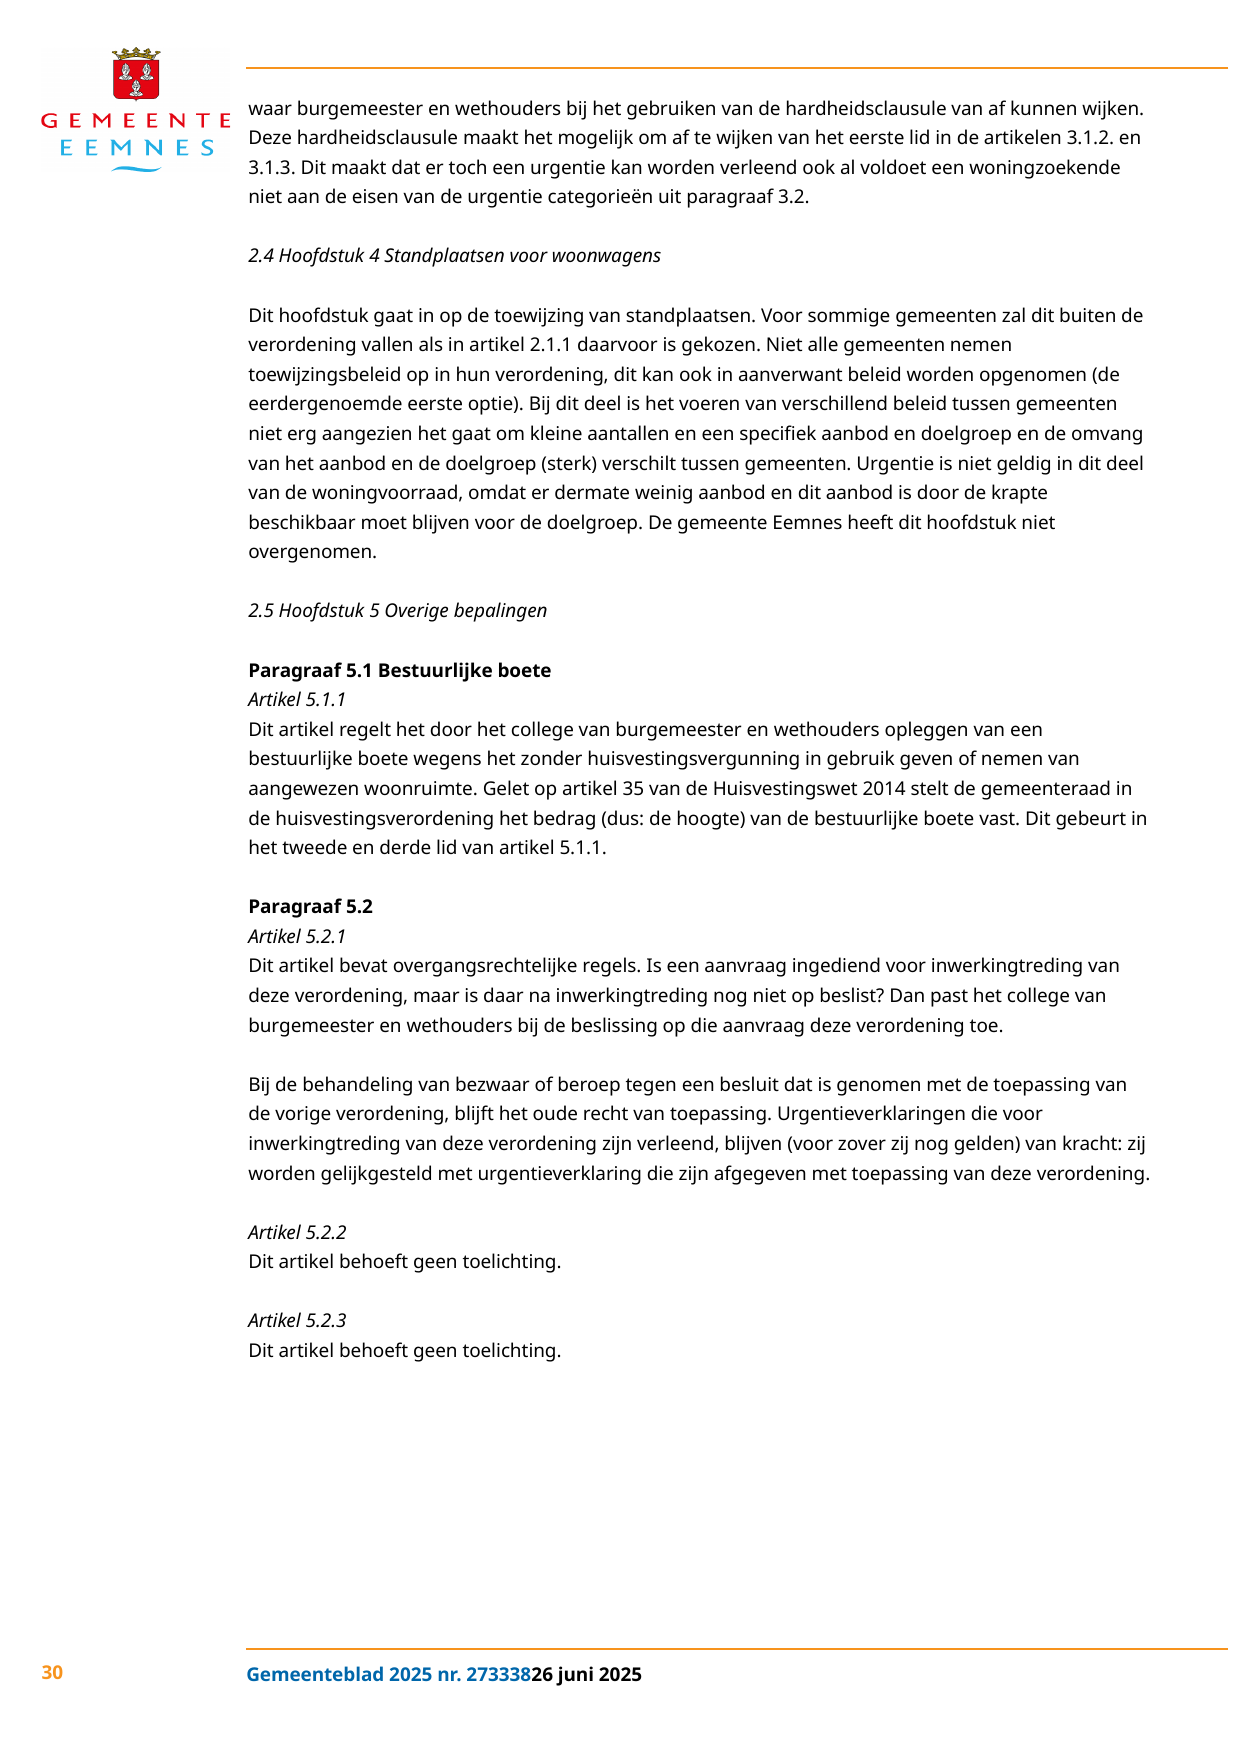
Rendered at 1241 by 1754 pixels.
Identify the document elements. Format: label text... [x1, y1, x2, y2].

text Artikel 5.1.1 [248, 686, 1152, 712]
text Dit artikel behoeft geen toelichting. [248, 1337, 1152, 1363]
text Dit artikel bevat overgangsrechtelijke regels. Is een aanvraag ingediend voor inwerkingtreding van deze verordening, maar is daar na inwerkingtreding nog niet op beslist? Dan past het college van burgemeester en wethouders bij de beslissing op die aanvraag deze verordening toe. [248, 953, 1152, 1038]
text 2.4 Hoofdstuk 4 Standplaatsen voor woonwagens [248, 243, 1152, 268]
text 2.5 Hoofdstuk 5 Overige bepalingen [248, 598, 1152, 623]
text Dit artikel behoeft geen toelichting. [248, 1248, 1152, 1274]
text Artikel 5.2.1 [248, 923, 1152, 949]
text Bij de behandeling van bezwaar of beroep tegen een besluit dat is genomen met de toepassing van de vorige verordening, blijft het oude recht van toepassing. Urgentieverklaringen die voor inwerkingtreding van deze verordening zijn verleend, blijven (voor zover zij nog gelden) van kracht: zij worden gelijkgesteld met urgentieverklaring die zijn afgegeven met toepassing van deze verordening. [248, 1071, 1152, 1186]
picture [41, 47, 231, 172]
text Artikel 5.2.3 [248, 1308, 1152, 1333]
text Dit hoofdstuk gaat in op de toewijzing van standplaatsen. Voor sommige gemeenten zal dit buiten de verordening vallen als in artikel 2.1.1 daarvoor is gekozen. Niet alle gemeenten nemen toewijzingsbeleid op in hun verordening, dit kan ook in aanverwant beleid worden opgenomen (de eerdergenoemde eerste optie). Bij dit deel is het voeren van verschillend beleid tussen gemeenten niet erg aangezien het gaat om kleine aantallen en een specifiek aanbod en doelgroep en de omvang van het aanbod en de doelgroep (sterk) verschilt tussen gemeenten. Urgentie is niet geldig in dit deel van de woningvoorraad, omdat er dermate weinig aanbod en dit aanbod is door de krapte beschikbaar moet blijven voor de doelgroep. De gemeente Eemnes heeft dit hoofdstuk niet overgenomen. [248, 302, 1152, 564]
text Paragraaf 5.1 Bestuurlijke boete [248, 657, 1152, 683]
text waar burgemeester en wethouders bij het gebruiken van de hardheidsclausule van af kunnen wijken. Deze hardheidsclausule maakt het mogelijk om af te wijken van het eerste lid in de artikelen 3.1.2. en 3.1.3. Dit maakt dat er toch een urgentie kan worden verleend ook al voldoet een woningzoekende niet aan de eisen van de urgentie categorieën uit paragraaf 3.2. [248, 95, 1152, 209]
text Paragraaf 5.2 [248, 893, 1152, 919]
text Artikel 5.2.2 [248, 1219, 1152, 1245]
text Dit artikel regelt het door het college van burgemeester en wethouders opleggen van een bestuurlijke boete wegens het zonder huisvestingsvergunning in gebruik geven of nemen van aangewezen woonruimte. Gelet op artikel 35 van de Huisvestingswet 2014 stelt de gemeenteraad in de huisvestingsverordening het bedrag (dus: de hoogte) van de bestuurlijke boete vast. Dit gebeurt in het tweede en derde lid van artikel 5.1.1. [248, 716, 1152, 860]
